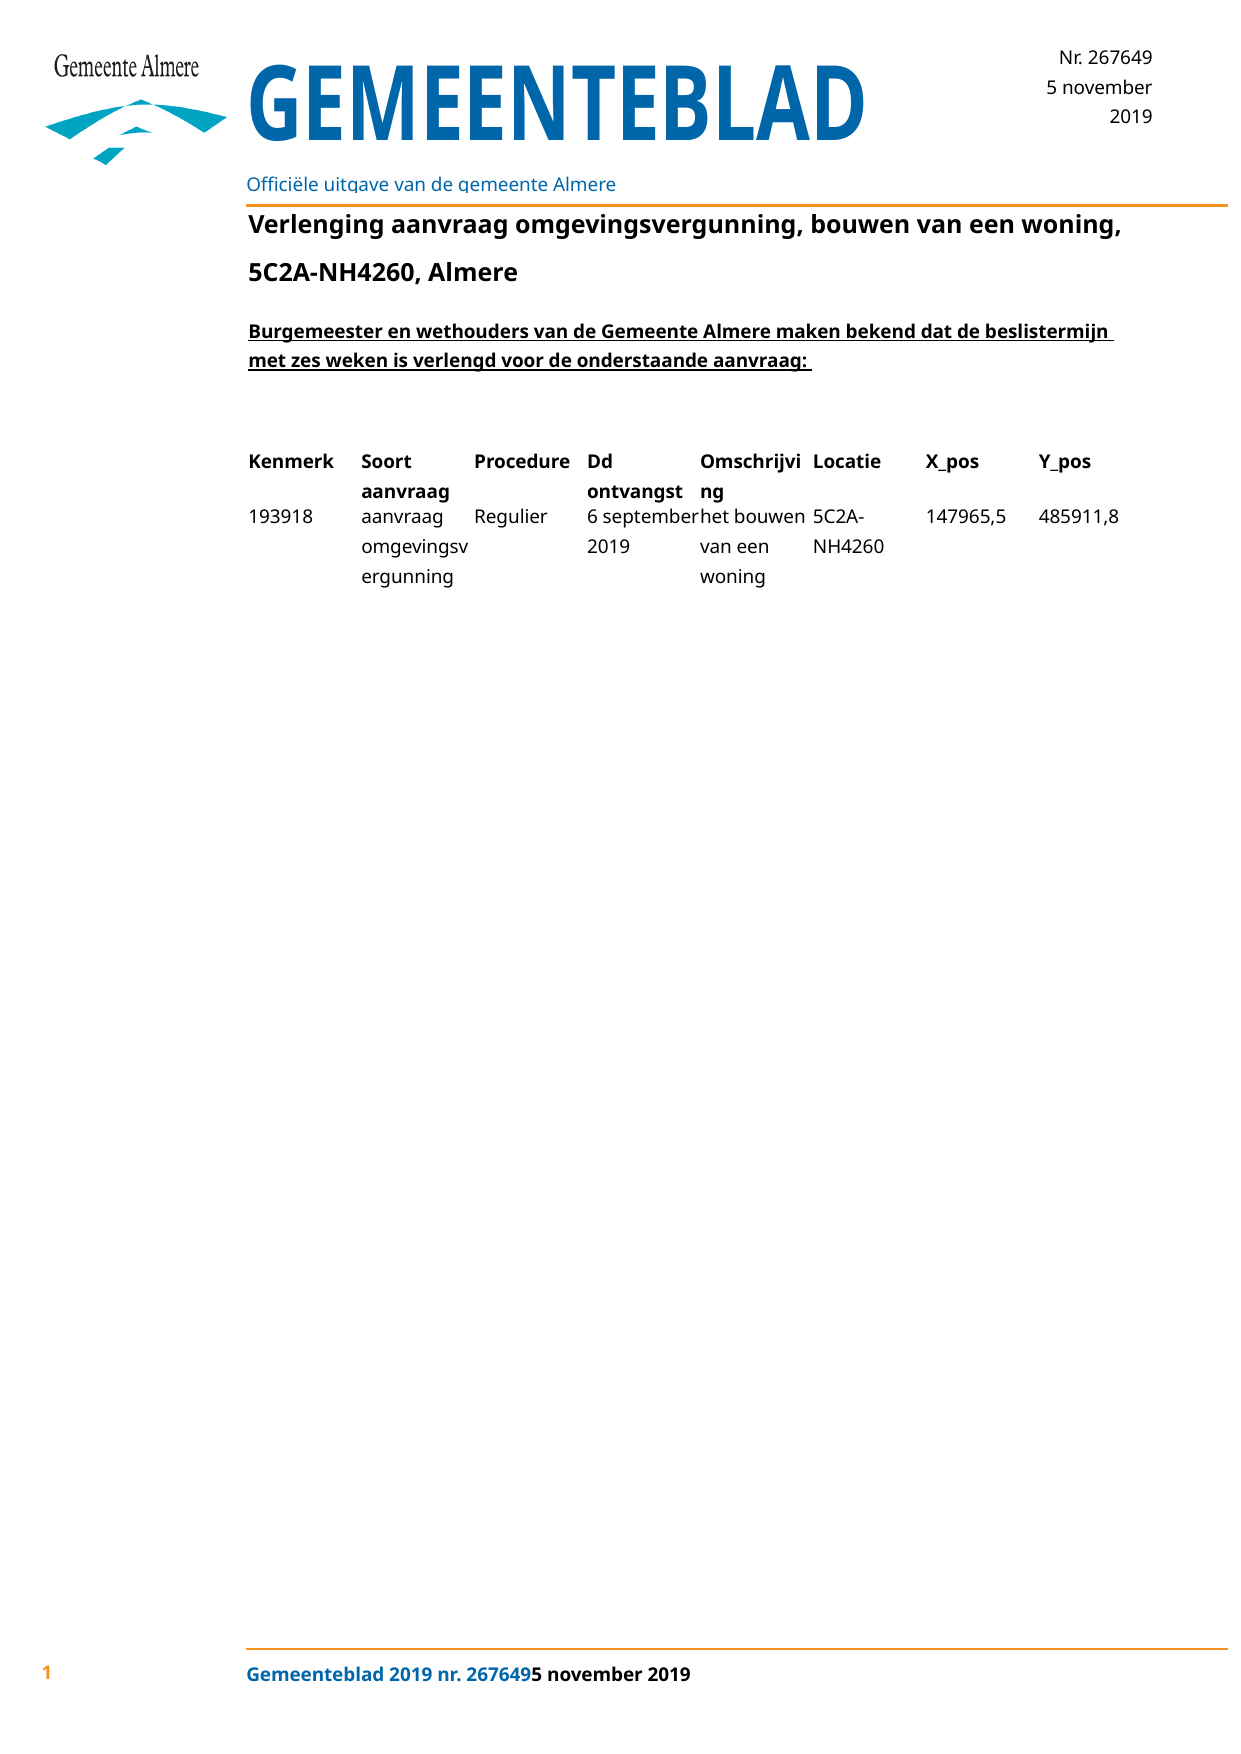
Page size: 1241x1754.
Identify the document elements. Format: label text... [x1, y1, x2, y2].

table_header Dd ontvangst [587, 449, 700, 504]
table_header Locatie [813, 449, 926, 504]
table_header Procedure [474, 449, 587, 504]
table_cell 485911,8 [1039, 504, 1152, 589]
table_cell 147965,5 [926, 504, 1038, 589]
table_header X_pos [926, 449, 1038, 504]
table_cell 6 september 2019 [587, 504, 700, 589]
text Burgemeester en wethouders van de Gemeente Almere maken bekend dat de beslistermijn met zes weken is verlengd voor de onderstaande aanvraag: [248, 318, 1152, 373]
table_cell het bouwen van een woning [700, 504, 813, 589]
table_header Omschrijving [700, 449, 813, 504]
text Verlenging aanvraag omgevingsvergunning, bouwen van een woning, 5C2A-NH4260, Almere [248, 207, 1152, 288]
table_header Kenmerk [248, 449, 361, 504]
table_cell aanvraag omgevingsvergunning [361, 504, 474, 589]
table_cell 5C2A-NH4260 [813, 504, 926, 589]
table_cell Regulier [474, 504, 587, 589]
table_cell 193918 [248, 504, 361, 589]
table_header Y_pos [1039, 449, 1152, 504]
table_header Soort aanvraag [361, 449, 474, 504]
picture [41, 47, 231, 172]
